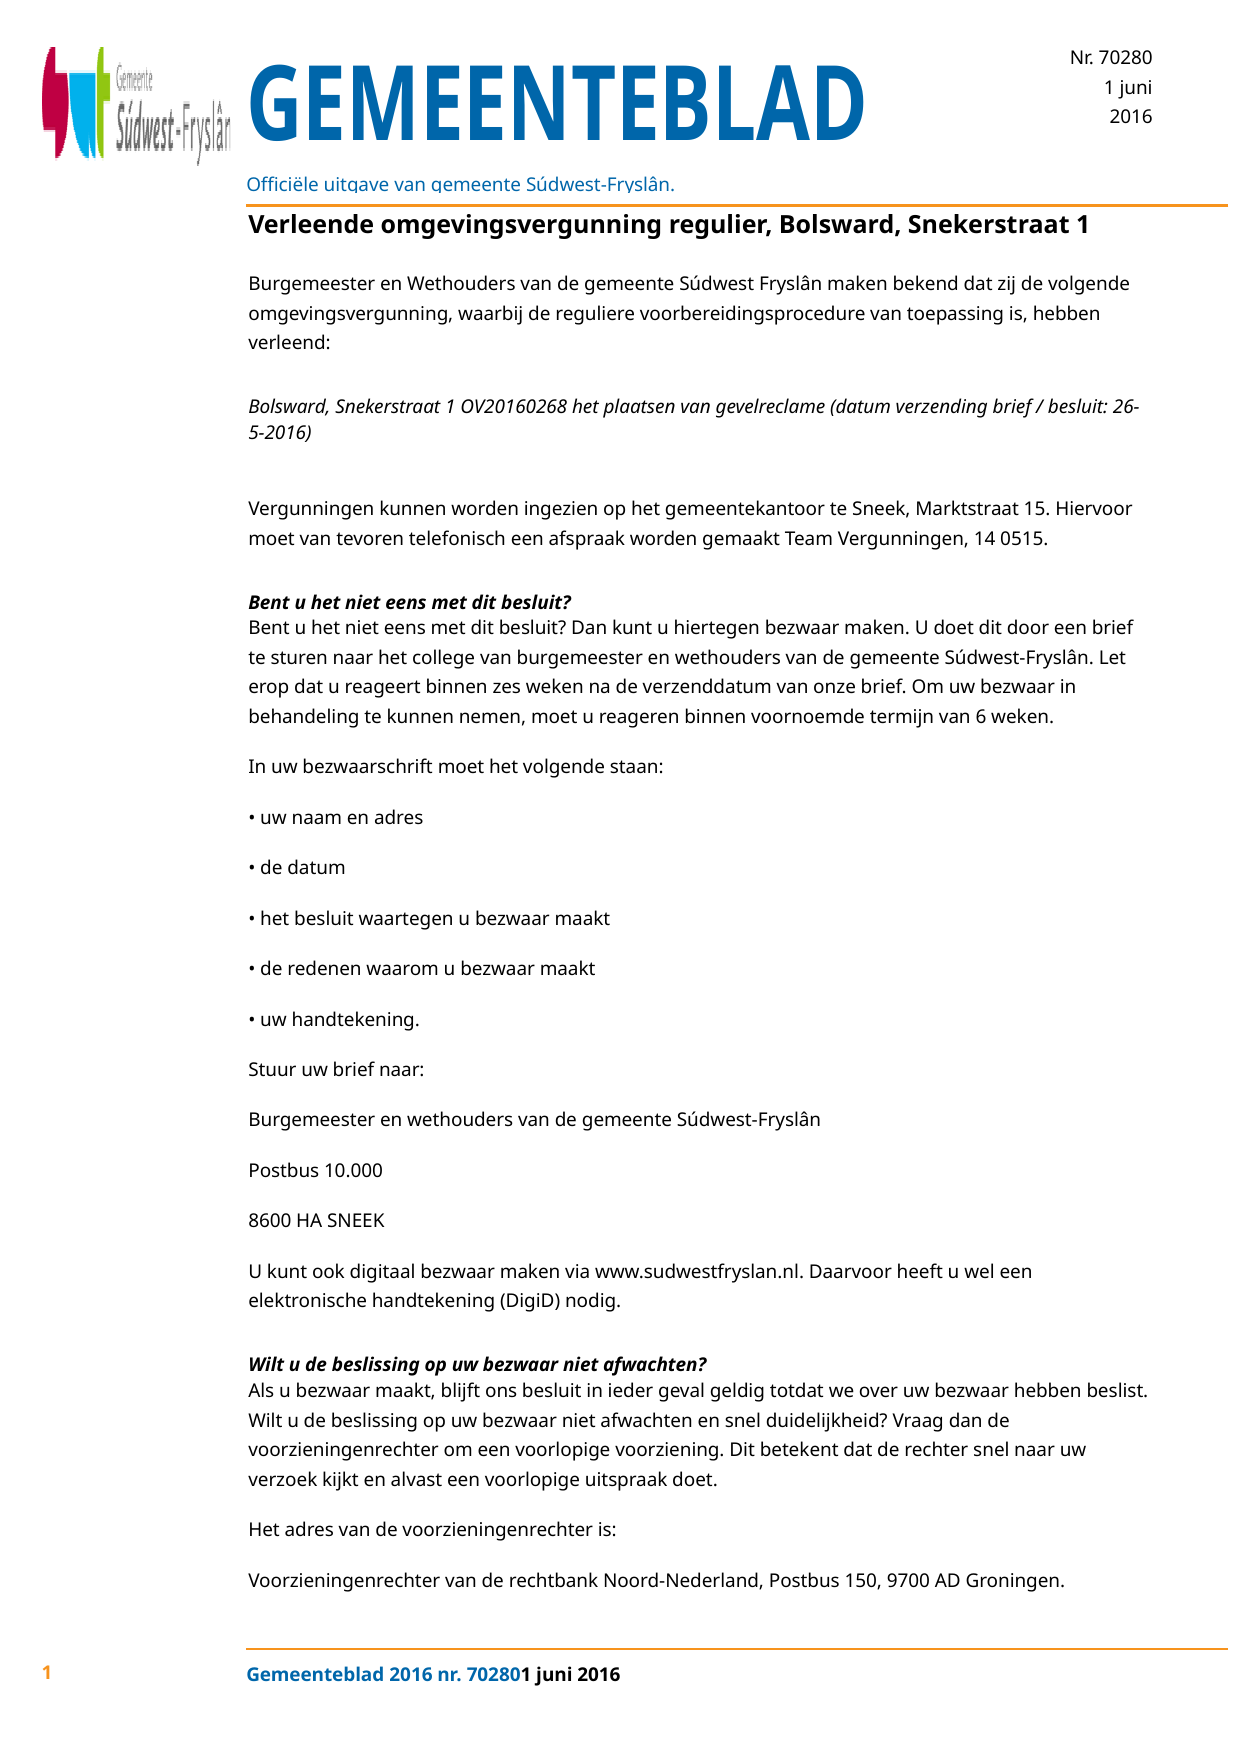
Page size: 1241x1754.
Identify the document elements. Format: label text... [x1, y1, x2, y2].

text U kunt ook digitaal bezwaar maken via www.sudwestfryslan.nl. Daarvoor heeft u wel een elektronische handtekening (DigiD) nodig. [248, 1258, 1152, 1313]
text • uw naam en adres [248, 804, 1152, 830]
text Vergunningen kunnen worden ingezien op het gemeentekantoor te Sneek, Marktstraat 15. Hiervoor moet van tevoren telefonisch een afspraak worden gemaakt Team Vergunningen, 14 0515. [248, 495, 1152, 551]
text Burgemeester en wethouders van de gemeente Súdwest-Fryslân [248, 1107, 1152, 1132]
picture [41, 47, 231, 172]
text • uw handtekening. [248, 1006, 1152, 1032]
text Voorzieningenrechter van de rechtbank Noord-Nederland, Postbus 150, 9700 AD Groningen. [248, 1567, 1152, 1592]
text In uw bezwaarschrift moet het volgende staan: [248, 754, 1152, 779]
text Als u bezwaar maakt, blijft ons besluit in ieder geval geldig totdat we over uw bezwaar hebben beslist. Wilt u de beslissing op uw bezwaar niet afwachten en snel duidelijkheid? Vraag dan de voorzieningenrechter om een voorlopige voorziening. Dit betekent dat de rechter snel naar uw verzoek kijkt en alvast een voorlopige uitspraak doet. [248, 1377, 1152, 1492]
text Bolsward, Snekerstraat 1 OV20160268 het plaatsen van gevelreclame (datum verzending brief / besluit: 26-5-2016) [248, 393, 1152, 445]
text Bent u het niet eens met dit besluit? Dan kunt u hiertegen bezwaar maken. U doet dit door een brief te sturen naar het college van burgemeester en wethouders van de gemeente Súdwest-Fryslân. Let erop dat u reageert binnen zes weken na de verzenddatum van onze brief. Om uw bezwaar in behandeling te kunnen nemen, moet u reageren binnen voornoemde termijn van 6 weken. [248, 614, 1152, 729]
text 8600 HA SNEEK [248, 1207, 1152, 1233]
text Postbus 10.000 [248, 1157, 1152, 1183]
text Verleende omgevingsvergunning regulier, Bolsward, Snekerstraat 1 [248, 207, 1152, 241]
text • de redenen waarom u bezwaar maakt [248, 955, 1152, 981]
text • het besluit waartegen u bezwaar maakt [248, 905, 1152, 931]
text Bent u het niet eens met dit besluit? [248, 589, 1152, 614]
text Wilt u de beslissing op uw bezwaar niet afwachten? [248, 1351, 1152, 1377]
text Het adres van de voorzieningenrechter is: [248, 1516, 1152, 1542]
text Burgemeester en Wethouders van de gemeente Súdwest Fryslân maken bekend dat zij de volgende omgevingsvergunning, waarbij de reguliere voorbereidingsprocedure van toepassing is, hebben verleend: [248, 270, 1152, 355]
text Stuur uw brief naar: [248, 1056, 1152, 1082]
text • de datum [248, 854, 1152, 880]
